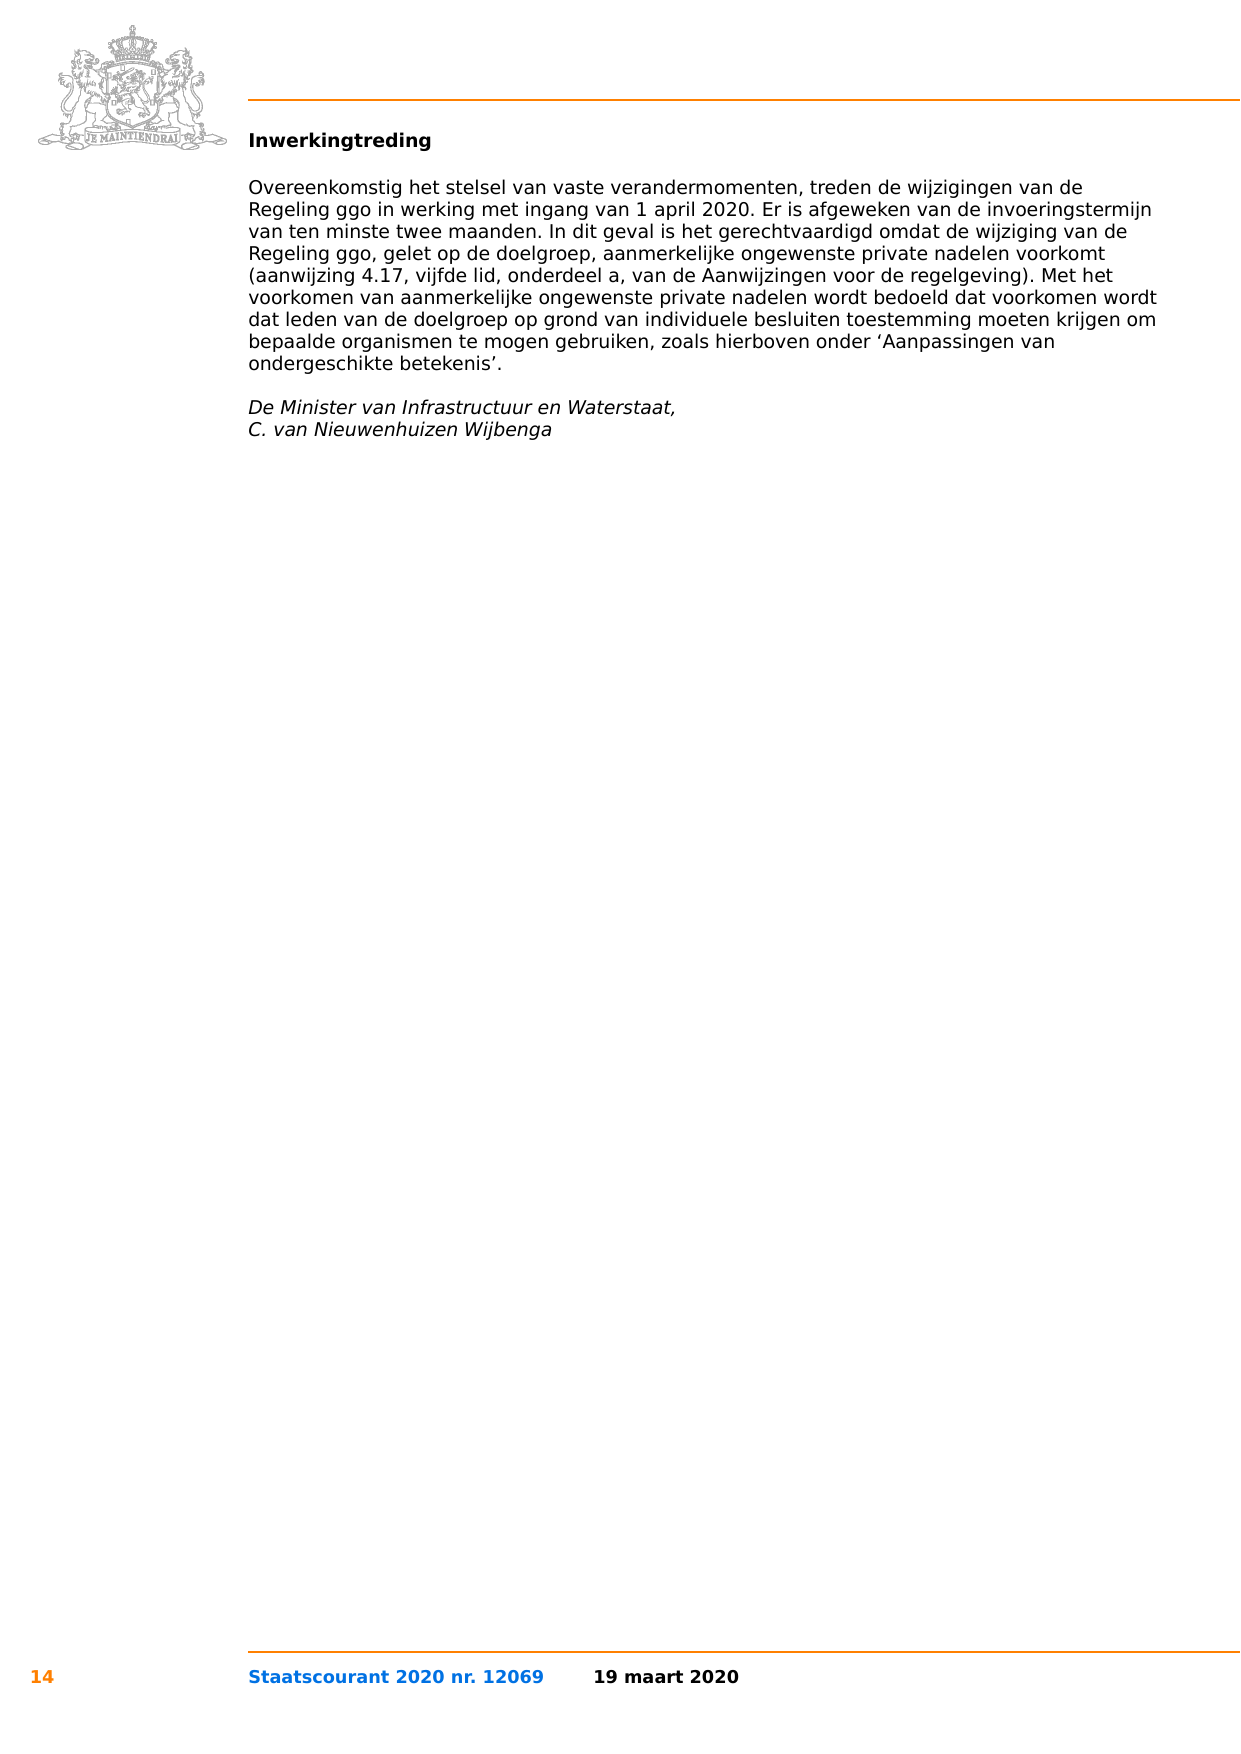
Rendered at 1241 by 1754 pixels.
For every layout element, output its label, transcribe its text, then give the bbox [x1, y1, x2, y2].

subtitle Inwerkingtreding [248, 130, 1163, 152]
picture [38, 25, 227, 150]
text De Minister van Infrastructuur en Waterstaat, C. van Nieuwenhuizen Wijbenga [248, 397, 1163, 441]
text Overeenkomstig het stelsel van vaste verandermomenten, treden de wijzigingen van de Regeling ggo in werking met ingang van 1 april 2020. Er is afgeweken van de invoeringstermijn van ten minste twee maanden. In dit geval is het gerechtvaardigd omdat de wijziging van de Regeling ggo, gelet op de doelgroep, aanmerkelijke ongewenste private nadelen voorkomt (aanwijzing 4.17, vijfde lid, onderdeel a, van de Aanwijzingen voor de regelgeving). Met het voorkomen van aanmerkelijke ongewenste private nadelen wordt bedoeld dat voorkomen wordt dat leden van de doelgroep op grond van individuele besluiten toestemming moeten krijgen om bepaalde organismen te mogen gebruiken, zoals hierboven onder ‘Aanpassingen van ondergeschikte betekenis’. [248, 177, 1163, 375]
